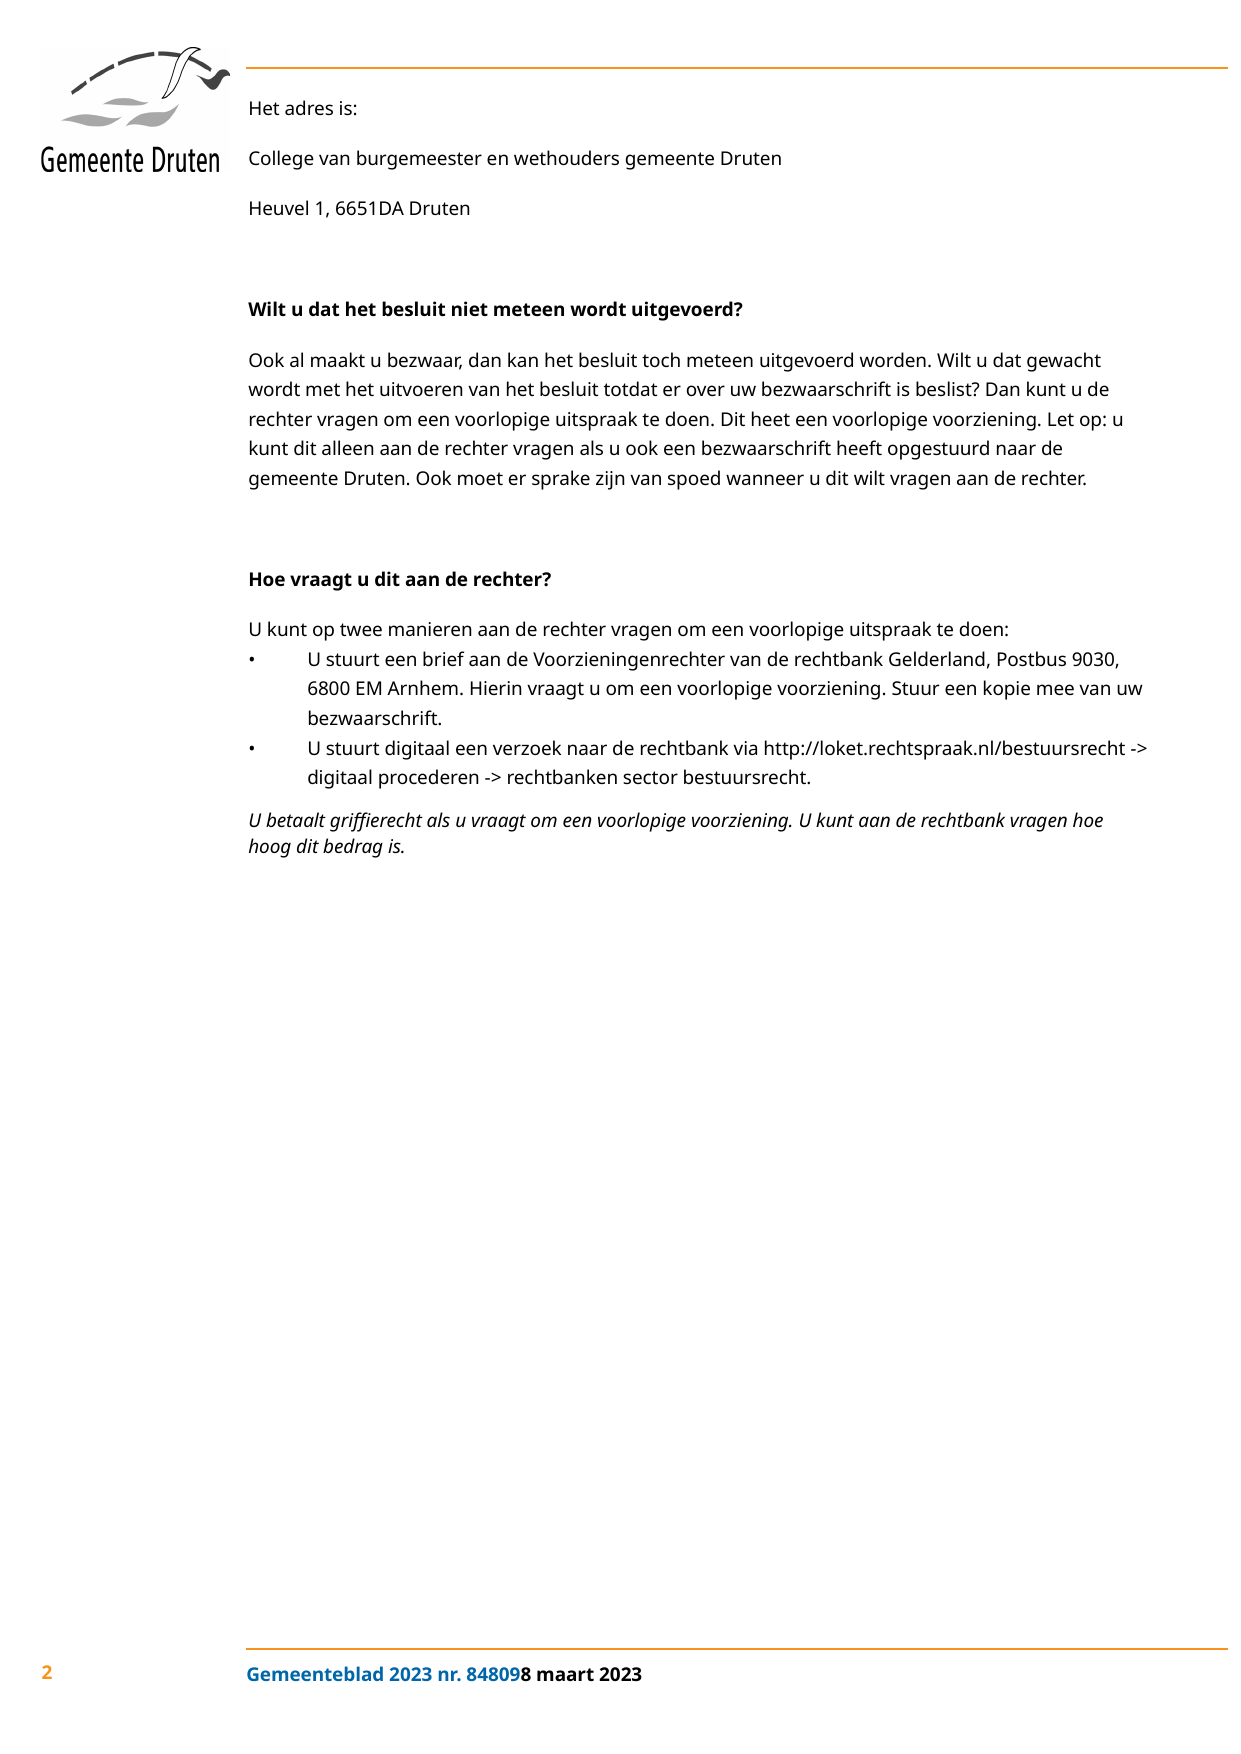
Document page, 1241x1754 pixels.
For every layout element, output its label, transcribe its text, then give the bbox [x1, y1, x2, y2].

list U stuurt digitaal een verzoek naar de rechtbank via http://loket.rechtspraak.nl/bestuursrecht -> digitaal procederen -> rechtbanken sector bestuursrecht. [248, 735, 1152, 790]
text Hoe vraagt u dit aan de rechter? [248, 566, 1152, 592]
picture [41, 47, 231, 172]
text Heuvel 1, 6651DA Druten [248, 196, 1152, 221]
text Ook al maakt u bezwaar, dan kan het besluit toch meteen uitgevoerd worden. Wilt u dat gewacht wordt met het uitvoeren van het besluit totdat er over uw bezwaarschrift is beslist? Dan kunt u de rechter vragen om een voorlopige uitspraak te doen. Dit heet een voorlopige voorziening. Let op: u kunt dit alleen aan de rechter vragen als u ook een bezwaarschrift heeft opgestuurd naar de gemeente Druten. Ook moet er sprake zijn van spoed wanneer u dit wilt vragen aan de rechter. [248, 347, 1152, 491]
text Het adres is: [248, 95, 1152, 121]
text U kunt op twee manieren aan de rechter vragen om een voorlopige uitspraak te doen: [248, 616, 1152, 642]
text U betaalt griffierecht als u vraagt om een voorlopige voorziening. U kunt aan de rechtbank vragen hoe hoog dit bedrag is. [248, 807, 1152, 859]
text Wilt u dat het besluit niet meteen wordt uitgevoerd? [248, 296, 1152, 322]
text College van burgemeester en wethouders gemeente Druten [248, 145, 1152, 171]
list U stuurt een brief aan de Voorzieningenrechter van de rechtbank Gelderland, Postbus 9030, 6800 EM Arnhem. Hierin vraagt u om een voorlopige voorziening. Stuur een kopie mee van uw bezwaarschrift. [248, 646, 1152, 731]
